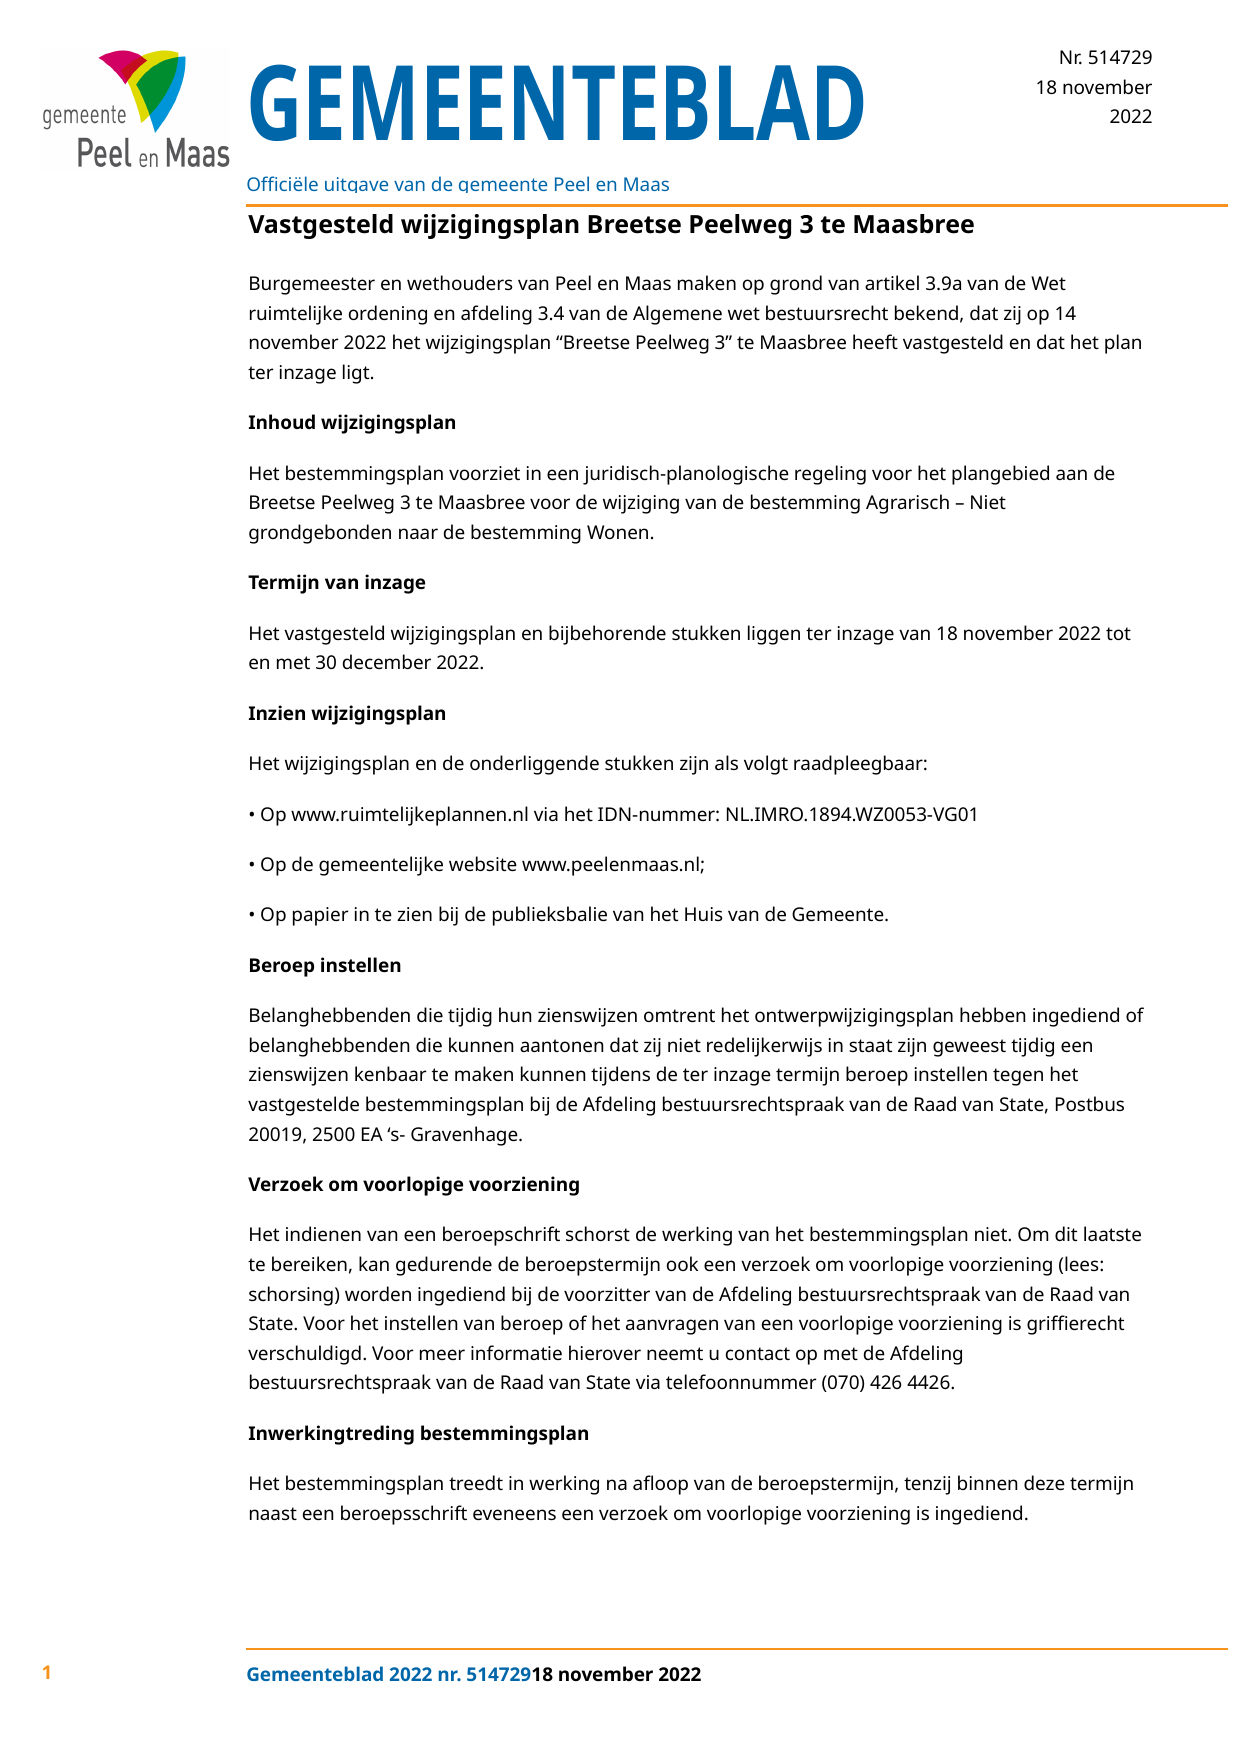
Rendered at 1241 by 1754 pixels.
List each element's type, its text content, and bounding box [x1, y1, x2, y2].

text Belanghebbenden die tijdig hun zienswijzen omtrent het ontwerpwijzigingsplan hebben ingediend of belanghebbenden die kunnen aantonen dat zij niet redelijkerwijs in staat zijn geweest tijdig een zienswijzen kenbaar te maken kunnen tijdens de ter inzage termijn beroep instellen tegen het vastgestelde bestemmingsplan bij de Afdeling bestuursrechtspraak van de Raad van State, Postbus 20019, 2500 EA ‘s- Gravenhage. [248, 1002, 1152, 1146]
text Burgemeester en wethouders van Peel en Maas maken op grond van artikel 3.9a van de Wet ruimtelijke ordening en afdeling 3.4 van de Algemene wet bestuursrecht bekend, dat zij op 14 november 2022 het wijzigingsplan “Breetse Peelweg 3” te Maasbree heeft vastgesteld en dat het plan ter inzage ligt. [248, 270, 1152, 385]
text Inzien wijzigingsplan [248, 700, 1152, 726]
text Inwerkingtreding bestemmingsplan [248, 1420, 1152, 1446]
text Verzoek om voorlopige voorziening [248, 1171, 1152, 1197]
text Het vastgesteld wijzigingsplan en bijbehorende stukken liggen ter inzage van 18 november 2022 tot en met 30 december 2022. [248, 620, 1152, 675]
text Het wijzigingsplan en de onderliggende stukken zijn als volgt raadpleegbaar: [248, 750, 1152, 776]
text Inhoud wijzigingsplan [248, 409, 1152, 435]
text Vastgesteld wijzigingsplan Breetse Peelweg 3 te Maasbree [248, 207, 1152, 241]
text • Op de gemeentelijke website www.peelenmaas.nl; [248, 851, 1152, 877]
picture [41, 47, 231, 172]
text Het bestemmingsplan treedt in werking na afloop van de beroepstermijn, tenzij binnen deze termijn naast een beroepsschrift eveneens een verzoek om voorlopige voorziening is ingediend. [248, 1470, 1152, 1526]
text Het indienen van een beroepschrift schorst de werking van het bestemmingsplan niet. Om dit laatste te bereiken, kan gedurende de beroepstermijn ook een verzoek om voorlopige voorziening (lees: schorsing) worden ingediend bij de voorzitter van de Afdeling bestuursrechtspraak van de Raad van State. Voor het instellen van beroep of het aanvragen van een voorlopige voorziening is griffierecht verschuldigd. Voor meer informatie hierover neemt u contact op met de Afdeling bestuursrechtspraak van de Raad van State via telefoonnummer (070) 426 4426. [248, 1222, 1152, 1395]
text Beroep instellen [248, 952, 1152, 978]
text • Op www.ruimtelijkeplannen.nl via het IDN-nummer: NL.IMRO.1894.WZ0053-VG01 [248, 801, 1152, 826]
text Termijn van inzage [248, 569, 1152, 595]
text • Op papier in te zien bij de publieksbalie van het Huis van de Gemeente. [248, 902, 1152, 927]
text Het bestemmingsplan voorziet in een juridisch-planologische regeling voor het plangebied aan de Breetse Peelweg 3 te Maasbree voor de wijziging van de bestemming Agrarisch – Niet grondgebonden naar de bestemming Wonen. [248, 460, 1152, 545]
